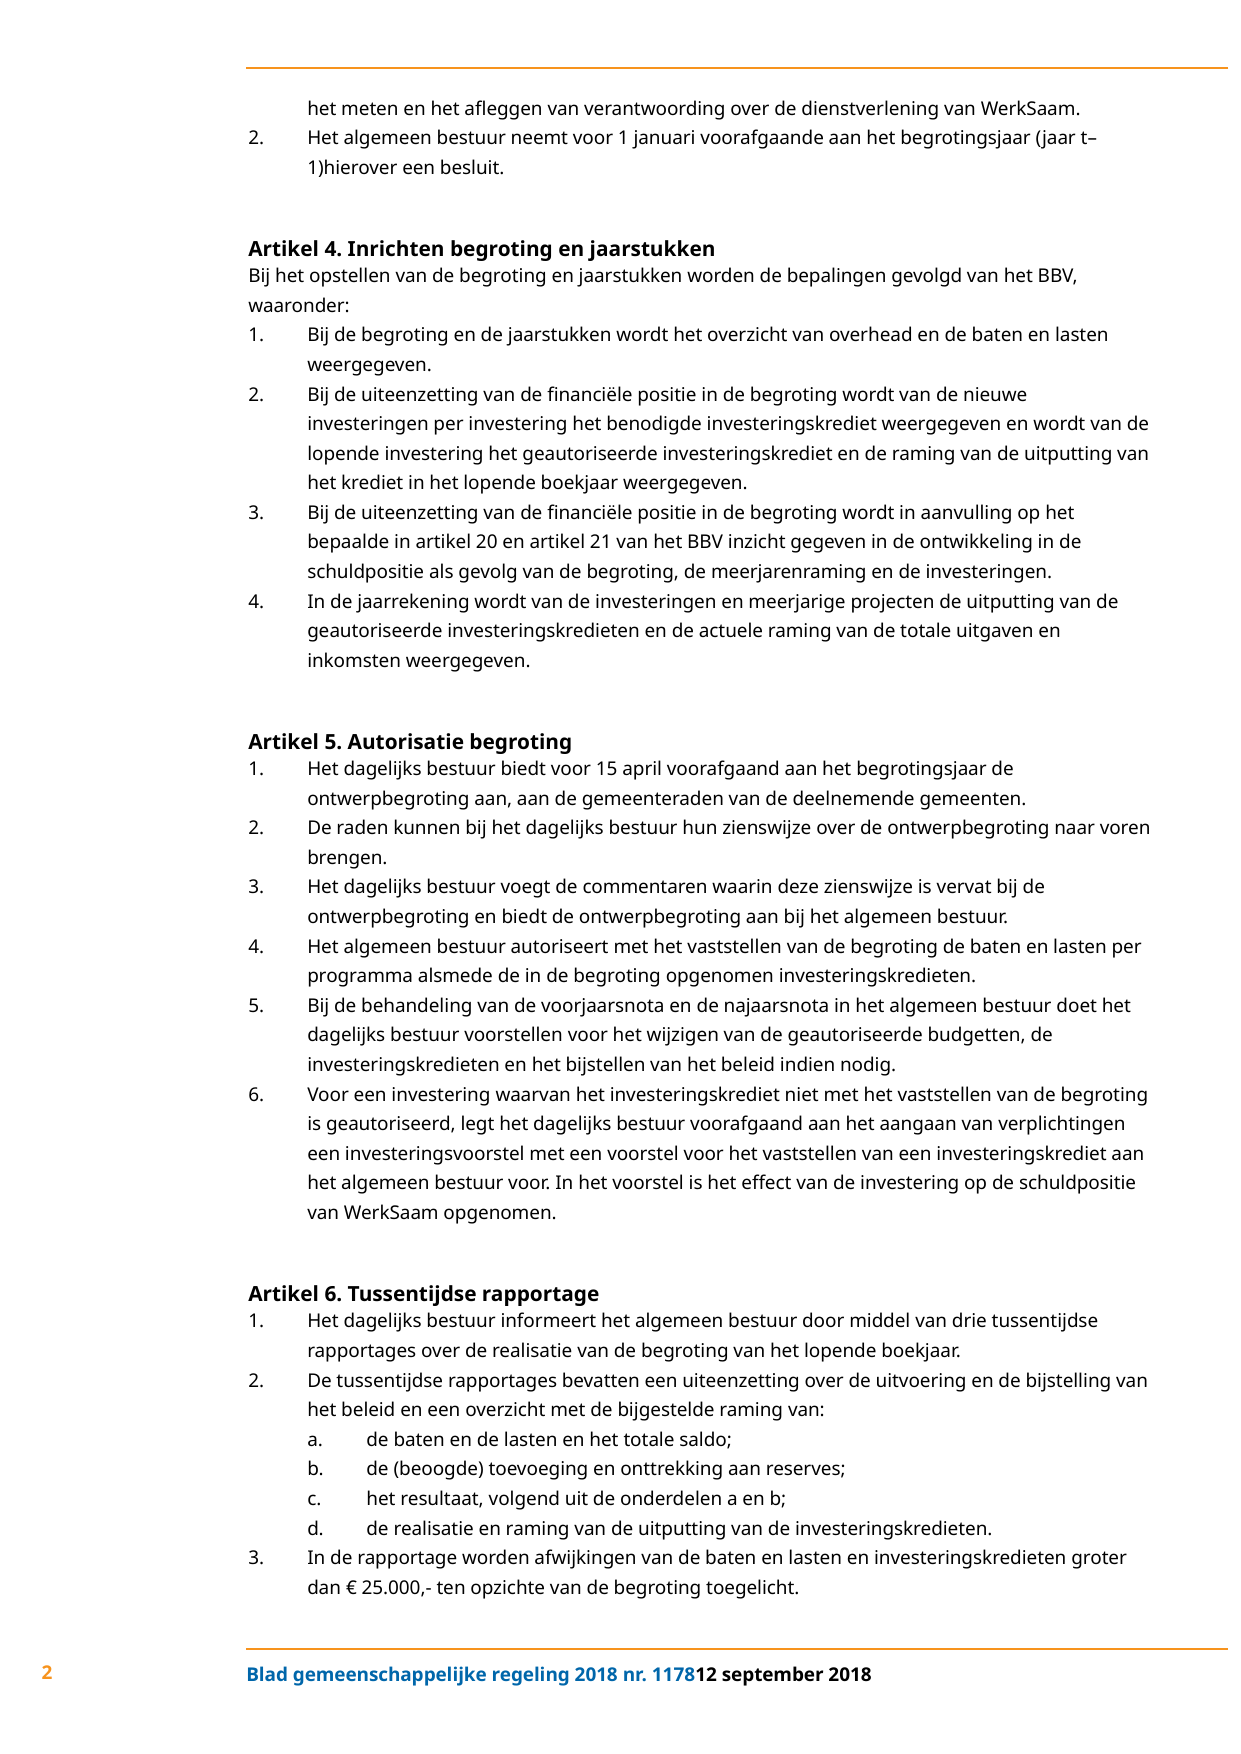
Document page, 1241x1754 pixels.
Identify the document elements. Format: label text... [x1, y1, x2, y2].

list De raden kunnen bij het dagelijks bestuur hun zienswijze over de ontwerpbegroting naar voren brengen. [248, 814, 1152, 870]
text Artikel 5. Autorisatie begroting [248, 727, 1152, 755]
list de realisatie en raming van de uitputting van de investeringskredieten. [307, 1515, 1152, 1540]
list De tussentijdse rapportages bevatten een uiteenzetting over de uitvoering en de bijstelling van het beleid en een overzicht met de bijgestelde raming van: [248, 1367, 1152, 1422]
picture [41, 47, 231, 172]
text Artikel 4. Inrichten begroting en jaarstukken [248, 234, 1152, 262]
list In de rapportage worden afwijkingen van de baten en lasten en investeringskredieten groter dan € 25.000,- ten opzichte van de begroting toegelicht. [248, 1544, 1152, 1599]
list Het dagelijks bestuur voegt de commentaren waarin deze zienswijze is vervat bij de ontwerpbegroting en biedt de ontwerpbegroting aan bij het algemeen bestuur. [248, 874, 1152, 929]
list Bij de begroting en de jaarstukken wordt het overzicht van overhead en de baten en lasten weergegeven. [248, 322, 1152, 377]
list het meten en het afleggen van verantwoording over de dienstverlening van WerkSaam. [248, 95, 1152, 121]
list Het dagelijks bestuur biedt voor 15 april voorafgaand aan het begrotingsjaar de ontwerpbegroting aan, aan de gemeenteraden van de deelnemende gemeenten. [248, 755, 1152, 811]
list de baten en de lasten en het totale saldo; [307, 1426, 1152, 1452]
text Artikel 6. Tussentijdse rapportage [248, 1279, 1152, 1308]
text Bij het opstellen van de begroting en jaarstukken worden de bepalingen gevolgd van het BBV, waaronder: [248, 262, 1152, 318]
list In de jaarrekening wordt van de investeringen en meerjarige projecten de uitputting van de geautoriseerde investeringskredieten en de actuele raming van de totale uitgaven en inkomsten weergegeven. [248, 588, 1152, 673]
list de (beoogde) toevoeging en onttrekking aan reserves; [307, 1456, 1152, 1481]
list Bij de behandeling van de voorjaarsnota en de najaarsnota in het algemeen bestuur doet het dagelijks bestuur voorstellen voor het wijzigen van de geautoriseerde budgetten, de investeringskredieten en het bijstellen van het beleid indien nodig. [248, 992, 1152, 1077]
list Het algemeen bestuur autoriseert met het vaststellen van de begroting de baten en lasten per programma alsmede de in de begroting opgenomen investeringskredieten. [248, 933, 1152, 988]
list het resultaat, volgend uit de onderdelen a en b; [307, 1485, 1152, 1511]
list Bij de uiteenzetting van de financiële positie in de begroting wordt van de nieuwe investeringen per investering het benodigde investeringskrediet weergegeven en wordt van de lopende investering het geautoriseerde investeringskrediet en de raming van de uitputting van het krediet in het lopende boekjaar weergegeven. [248, 381, 1152, 495]
list Bij de uiteenzetting van de financiële positie in de begroting wordt in aanvulling op het bepaalde in artikel 20 en artikel 21 van het BBV inzicht gegeven in de ontwikkeling in de schuldpositie als gevolg van de begroting, de meerjarenraming en de investeringen. [248, 499, 1152, 584]
list Het dagelijks bestuur informeert het algemeen bestuur door middel van drie tussentijdse rapportages over de realisatie van de begroting van het lopende boekjaar. [248, 1308, 1152, 1363]
list Voor een investering waarvan het investeringskrediet niet met het vaststellen van de begroting is geautoriseerd, legt het dagelijks bestuur voorafgaand aan het aangaan van verplichtingen een investeringsvoorstel met een voorstel voor het vaststellen van een investeringskrediet aan het algemeen bestuur voor. In het voorstel is het effect van de investering op de schuldpositie van WerkSaam opgenomen. [248, 1081, 1152, 1225]
list Het algemeen bestuur neemt voor 1 januari voorafgaande aan het begrotingsjaar (jaar t–1)hierover een besluit. [248, 124, 1152, 180]
